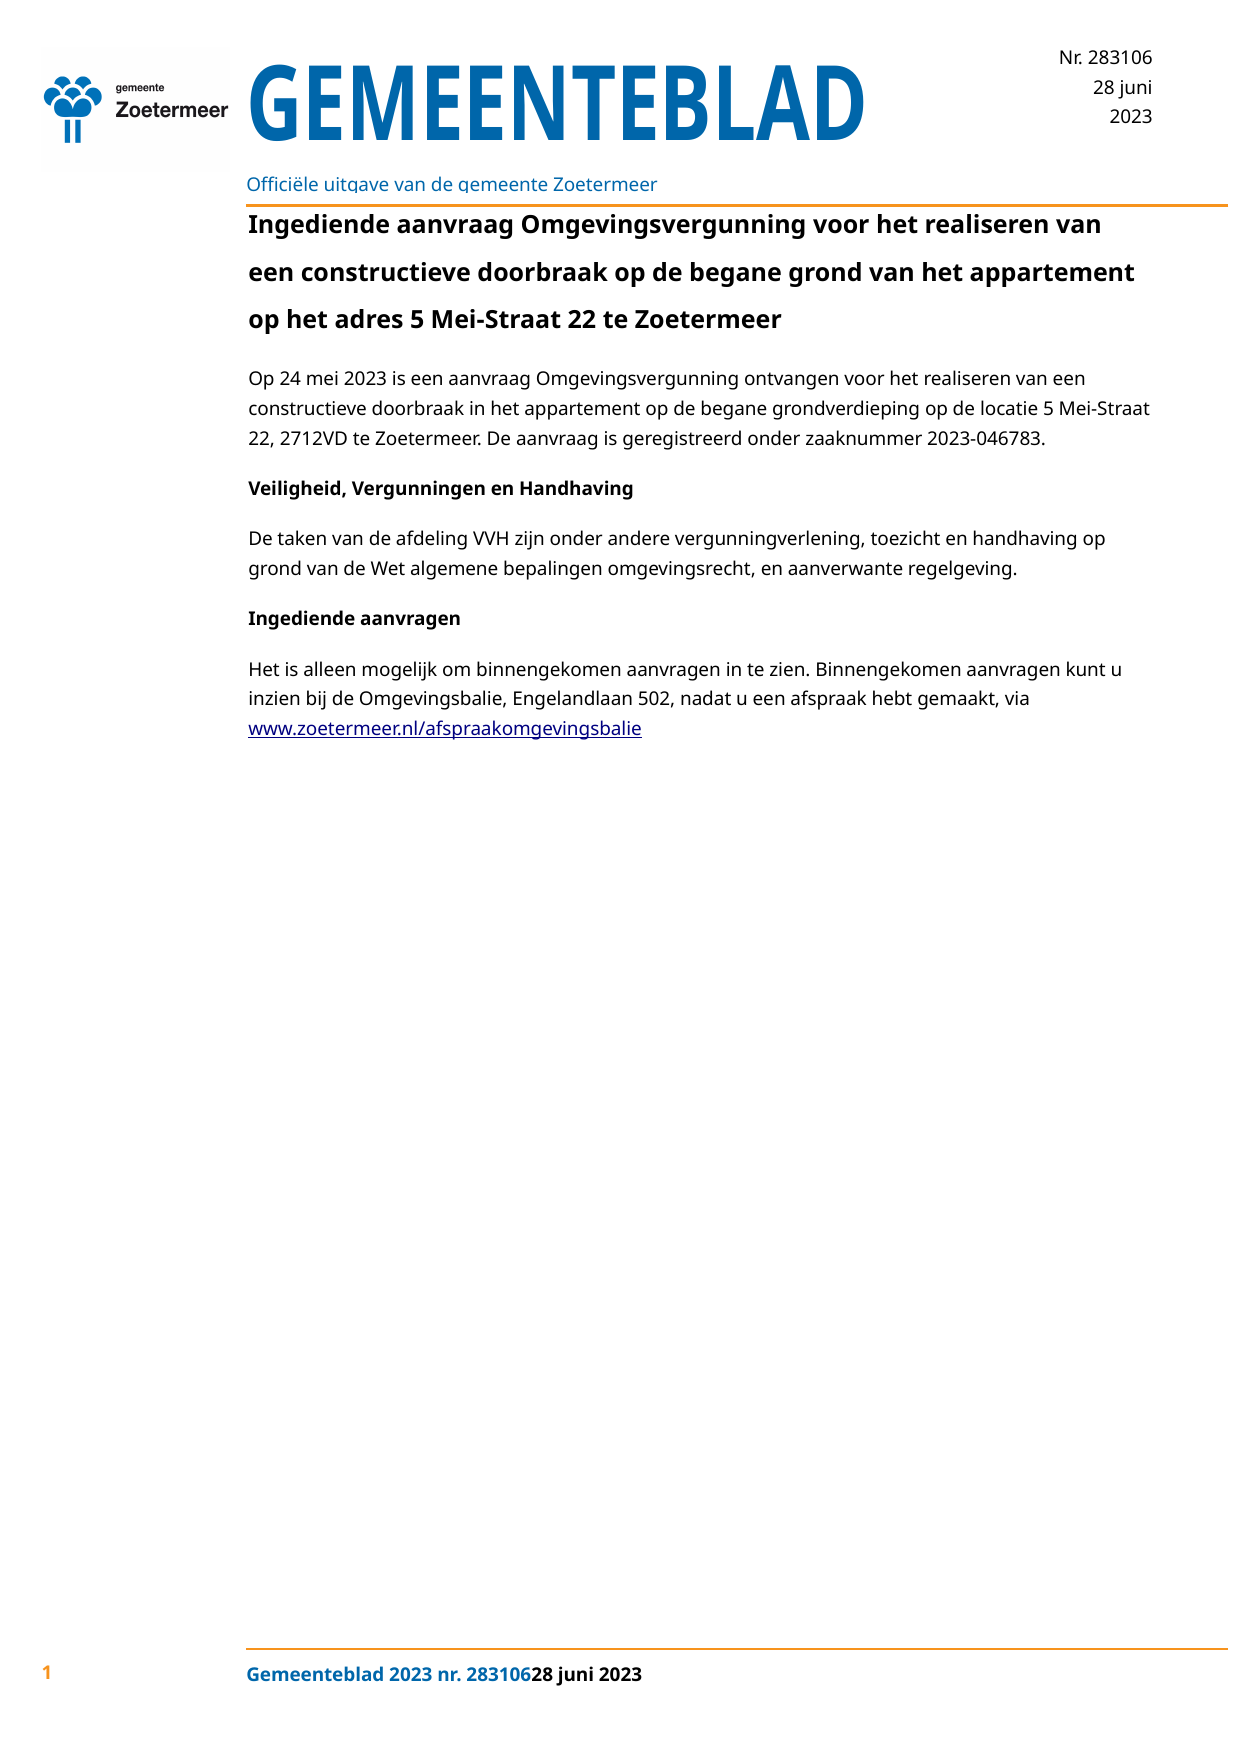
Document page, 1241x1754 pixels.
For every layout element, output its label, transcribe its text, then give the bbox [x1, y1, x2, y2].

text Ingediende aanvragen [248, 606, 1152, 631]
picture [41, 47, 231, 172]
text De taken van de afdeling VVH zijn onder andere vergunningverlening, toezicht en handhaving op grond van de Wet algemene bepalingen omgevingsrecht, en aanverwante regelgeving. [248, 526, 1152, 581]
text Het is alleen mogelijk om binnengekomen aanvragen in te zien. Binnengekomen aanvragen kunt u inzien bij de Omgevingsbalie, Engelandlaan 502, nadat u een afspraak hebt gemaakt, via www.zoetermeer.nl/afspraakomgevingsbalie [248, 656, 1152, 741]
text Veiligheid, Vergunningen en Handhaving [248, 475, 1152, 501]
text Ingediende aanvraag Omgevingsvergunning voor het realiseren van een constructieve doorbraak op de begane grond van het appartement op het adres 5 Mei-Straat 22 te Zoetermeer [248, 207, 1152, 336]
text Op 24 mei 2023 is een aanvraag Omgevingsvergunning ontvangen voor het realiseren van een constructieve doorbraak in het appartement op de begane grondverdieping op de locatie 5 Mei-Straat 22, 2712VD te Zoetermeer. De aanvraag is geregistreerd onder zaaknummer 2023-046783. [248, 366, 1152, 450]
